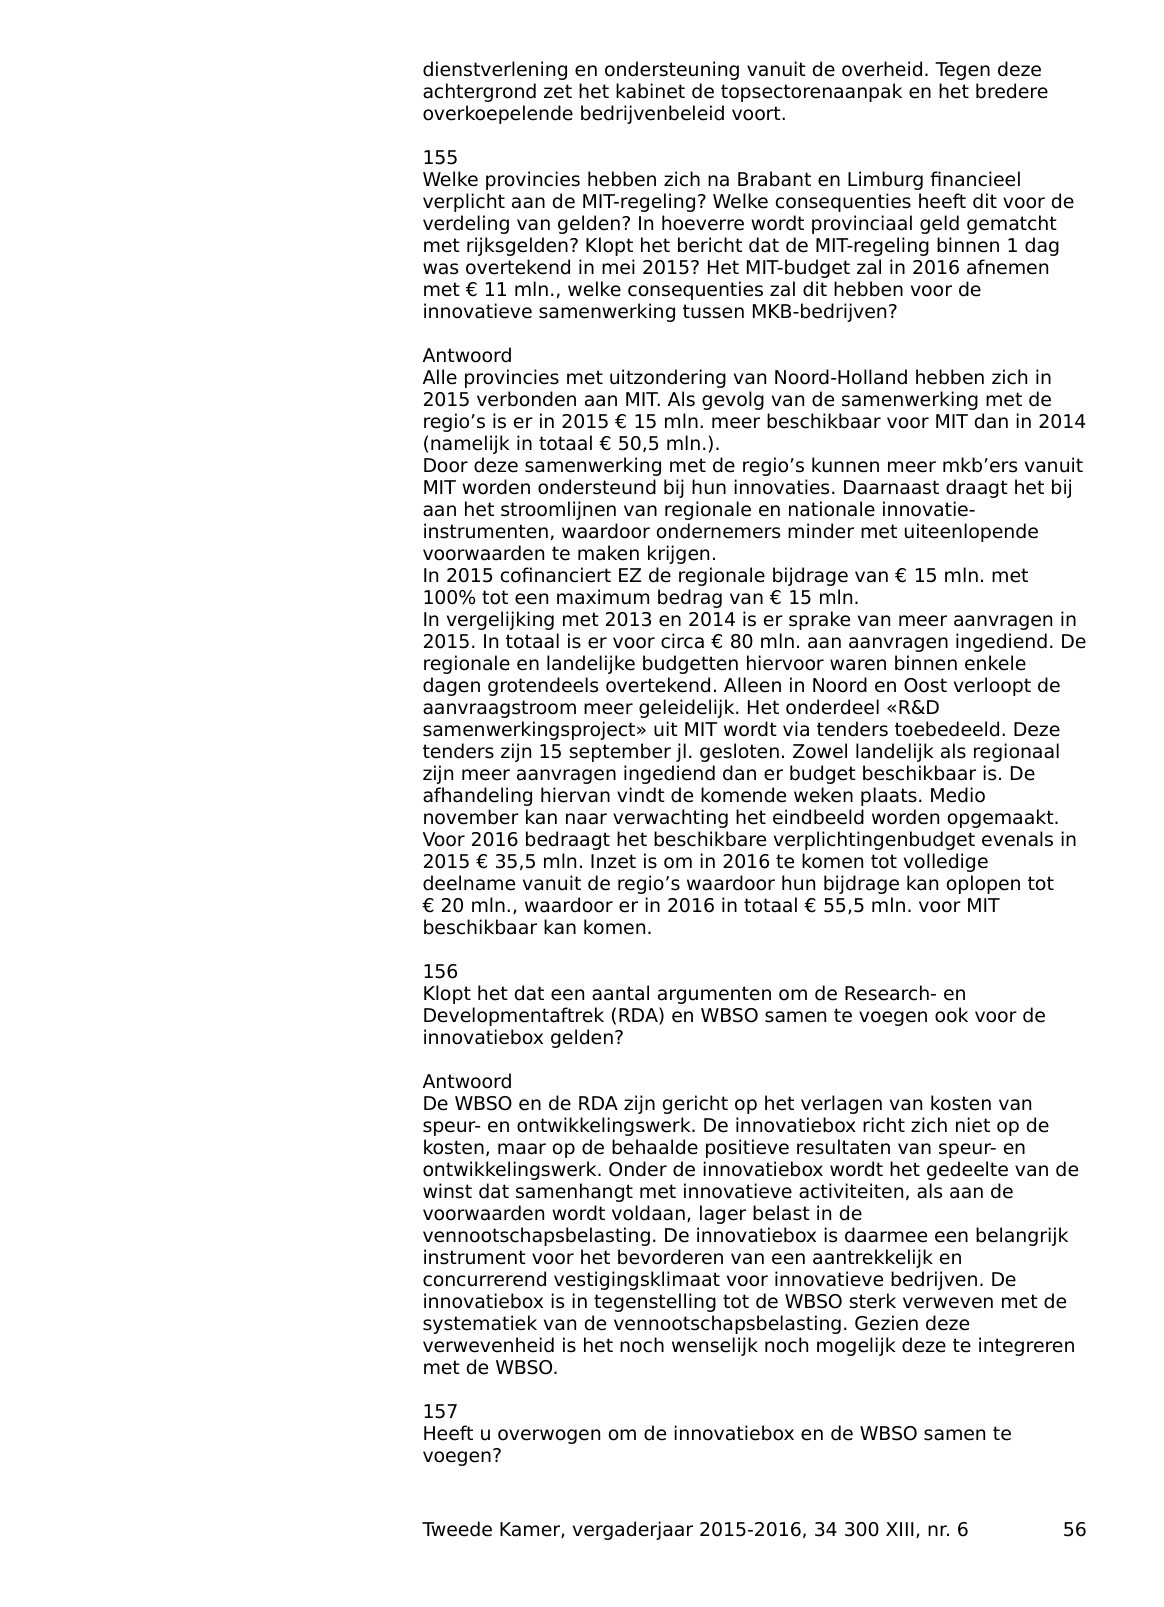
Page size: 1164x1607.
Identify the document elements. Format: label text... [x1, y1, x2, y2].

text € 20 mln., waardoor er in 2016 in totaal € 55,5 mln. voor MIT beschikbaar kan komen. [422, 895, 1087, 939]
text 156 [422, 961, 1087, 983]
text Klopt het dat een aantal argumenten om de Research- en Developmentaftrek (RDA) en WBSO samen te voegen ook voor de innovatiebox gelden? [422, 983, 1087, 1049]
text 157 [422, 1401, 1087, 1423]
text Welke provincies hebben zich na Brabant en Limburg financieel verplicht aan de MIT-regeling? Welke consequenties heeft dit voor de verdeling van gelden? In hoeverre wordt provinciaal geld gematcht met rijksgelden? Klopt het bericht dat de MIT-regeling binnen 1 dag was overtekend in mei 2015? Het MIT-budget zal in 2016 afnemen met € 11 mln., welke consequenties zal dit hebben voor de innovatieve samenwerking tussen MKB-bedrijven? [422, 169, 1087, 323]
text dienstverlening en ondersteuning vanuit de overheid. Tegen deze achtergrond zet het kabinet de topsectorenaanpak en het bredere overkoepelende bedrijvenbeleid voort. [422, 59, 1087, 125]
text Door deze samenwerking met de regio’s kunnen meer mkb’ers vanuit MIT worden ondersteund bij hun innovaties. Daarnaast draagt het bij aan het stroomlijnen van regionale en nationale innovatie-instrumenten, waardoor ondernemers minder met uiteenlopende voorwaarden te maken krijgen. [422, 455, 1087, 565]
text Antwoord [422, 345, 1087, 367]
text De WBSO en de RDA zijn gericht op het verlagen van kosten van speur- en ontwikkelingswerk. De innovatiebox richt zich niet op de kosten, maar op de behaalde positieve resultaten van speur- en ontwikkelingswerk. Onder de innovatiebox wordt het gedeelte van de winst dat samenhangt met innovatieve activiteiten, als aan de voorwaarden wordt voldaan, lager belast in de vennootschapsbelasting. De innovatiebox is daarmee een belangrijk instrument voor het bevorderen van een aantrekkelijk en concurrerend vestigingsklimaat voor innovatieve bedrijven. De innovatiebox is in tegenstelling tot de WBSO sterk verweven met de systematiek van de vennootschapsbelasting. Gezien deze verwevenheid is het noch wenselijk noch mogelijk deze te integreren met de WBSO. [422, 1093, 1087, 1379]
text Alle provincies met uitzondering van Noord-Holland hebben zich in 2015 verbonden aan MIT. Als gevolg van de samenwerking met de regio’s is er in 2015 € 15 mln. meer beschikbaar voor MIT dan in 2014 (namelijk in totaal € 50,5 mln.). [422, 367, 1087, 455]
text In 2015 cofinanciert EZ de regionale bijdrage van € 15 mln. met 100% tot een maximum bedrag van € 15 mln. [422, 565, 1087, 609]
text Antwoord [422, 1071, 1087, 1093]
text 155 [422, 147, 1087, 169]
text Heeft u overwogen om de innovatiebox en de WBSO samen te voegen? [422, 1423, 1087, 1467]
text In vergelijking met 2013 en 2014 is er sprake van meer aanvragen in 2015. In totaal is er voor circa € 80 mln. aan aanvragen ingediend. De regionale en landelijke budgetten hiervoor waren binnen enkele dagen grotendeels overtekend. Alleen in Noord en Oost verloopt de aanvraagstroom meer geleidelijk. Het onderdeel «R&D samenwerkingsproject» uit MIT wordt via tenders toebedeeld. Deze tenders zijn 15 september jl. gesloten. Zowel landelijk als regionaal zijn meer aanvragen ingediend dan er budget beschikbaar is. De afhandeling hiervan vindt de komende weken plaats. Medio november kan naar verwachting het eindbeeld worden opgemaakt. [422, 609, 1087, 829]
text Voor 2016 bedraagt het beschikbare verplichtingenbudget evenals in 2015 € 35,5 mln. Inzet is om in 2016 te komen tot volledige deelname vanuit de regio’s waardoor hun bijdrage kan oplopen tot [422, 829, 1087, 895]
